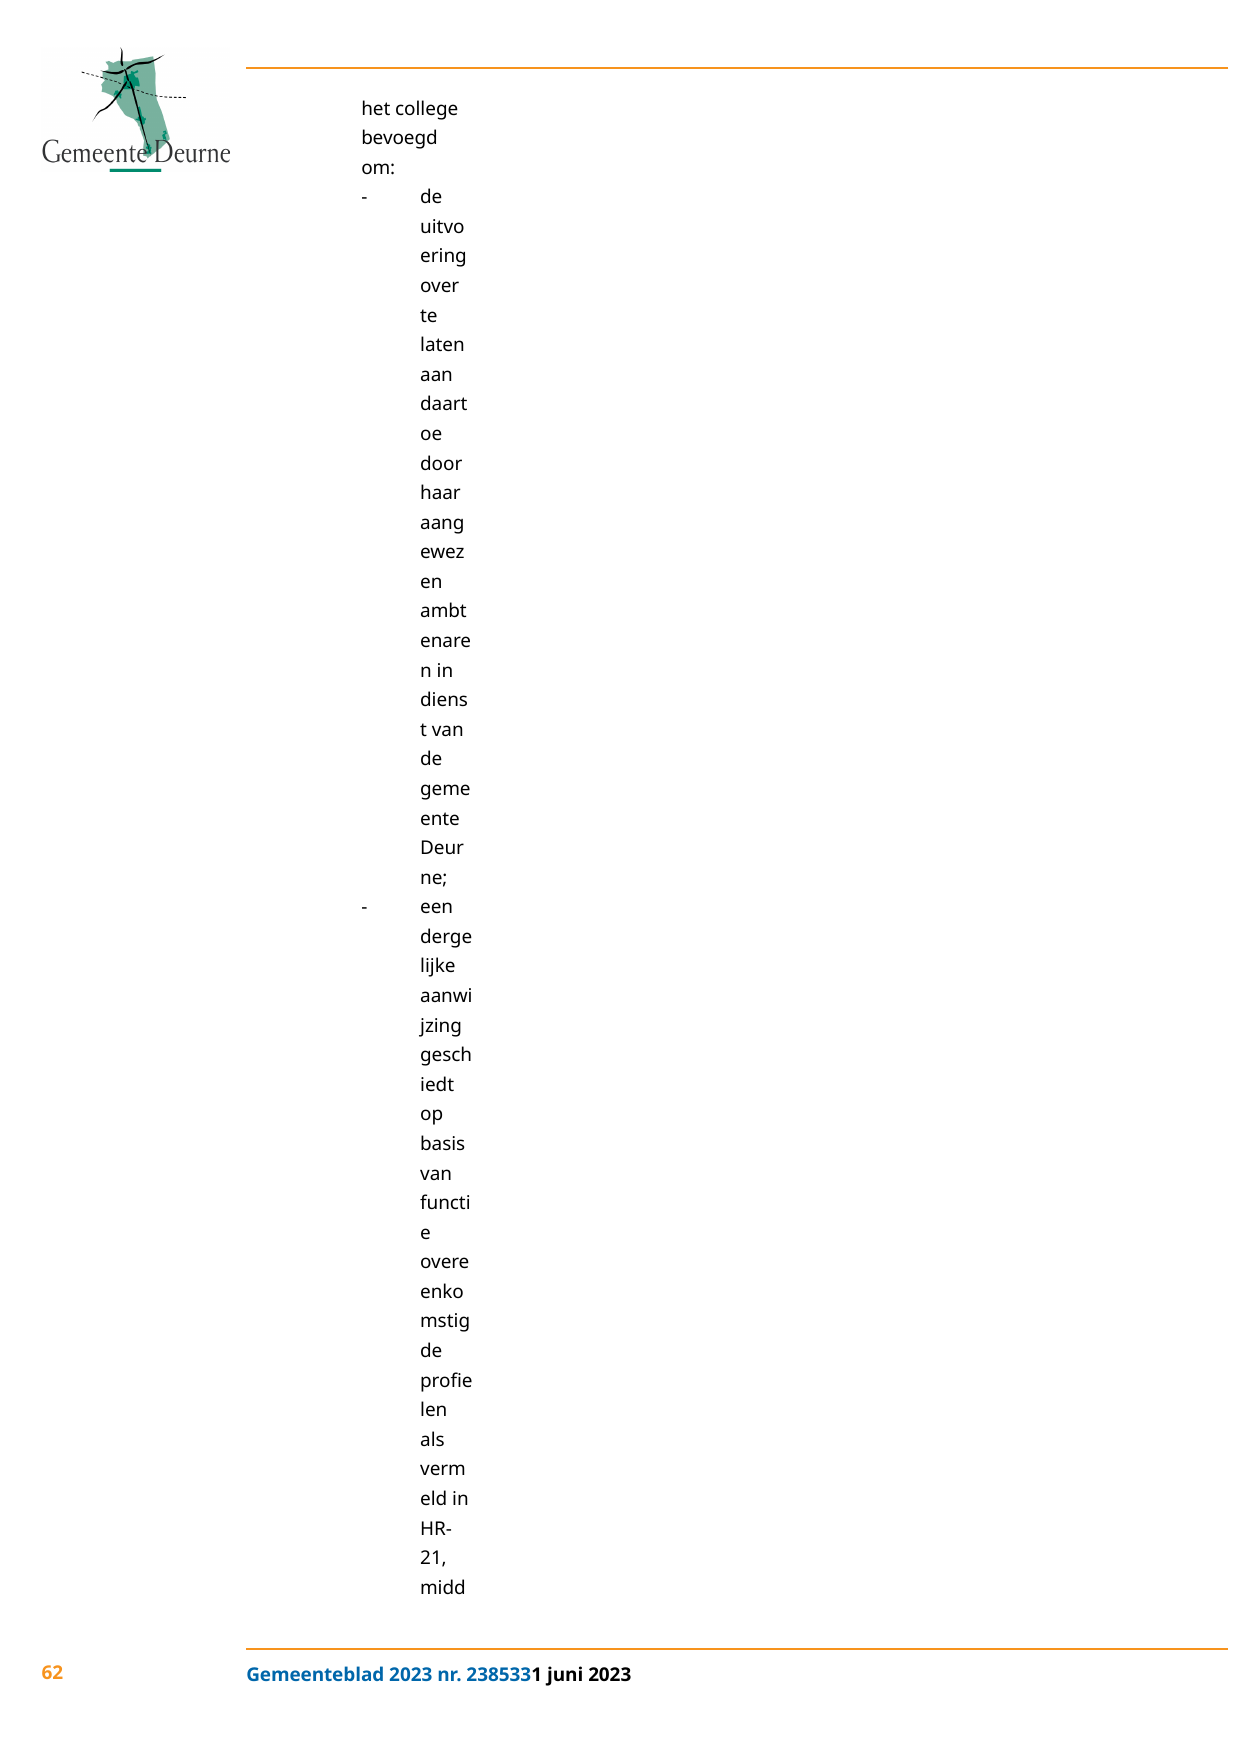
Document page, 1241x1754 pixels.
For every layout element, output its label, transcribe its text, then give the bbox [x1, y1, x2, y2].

table_cell [248, 95, 361, 1600]
table_cell [813, 95, 926, 1600]
table_cell [1039, 95, 1152, 1600]
table_cell [926, 95, 1038, 1600]
table_cell [474, 95, 587, 1600]
picture [41, 47, 231, 172]
table_cell [700, 95, 813, 1600]
table_cell [587, 95, 700, 1600]
table_cell het college bevoegd om: de uitvoering over te laten aan daartoe door haar aangewezen ambtenaren in dienst van de gemeente Deurne; een dergelijke aanwijzing geschiedt op basis van functie overeenkomstig de profielen als vermeld in HR-21, midd [361, 95, 474, 1600]
